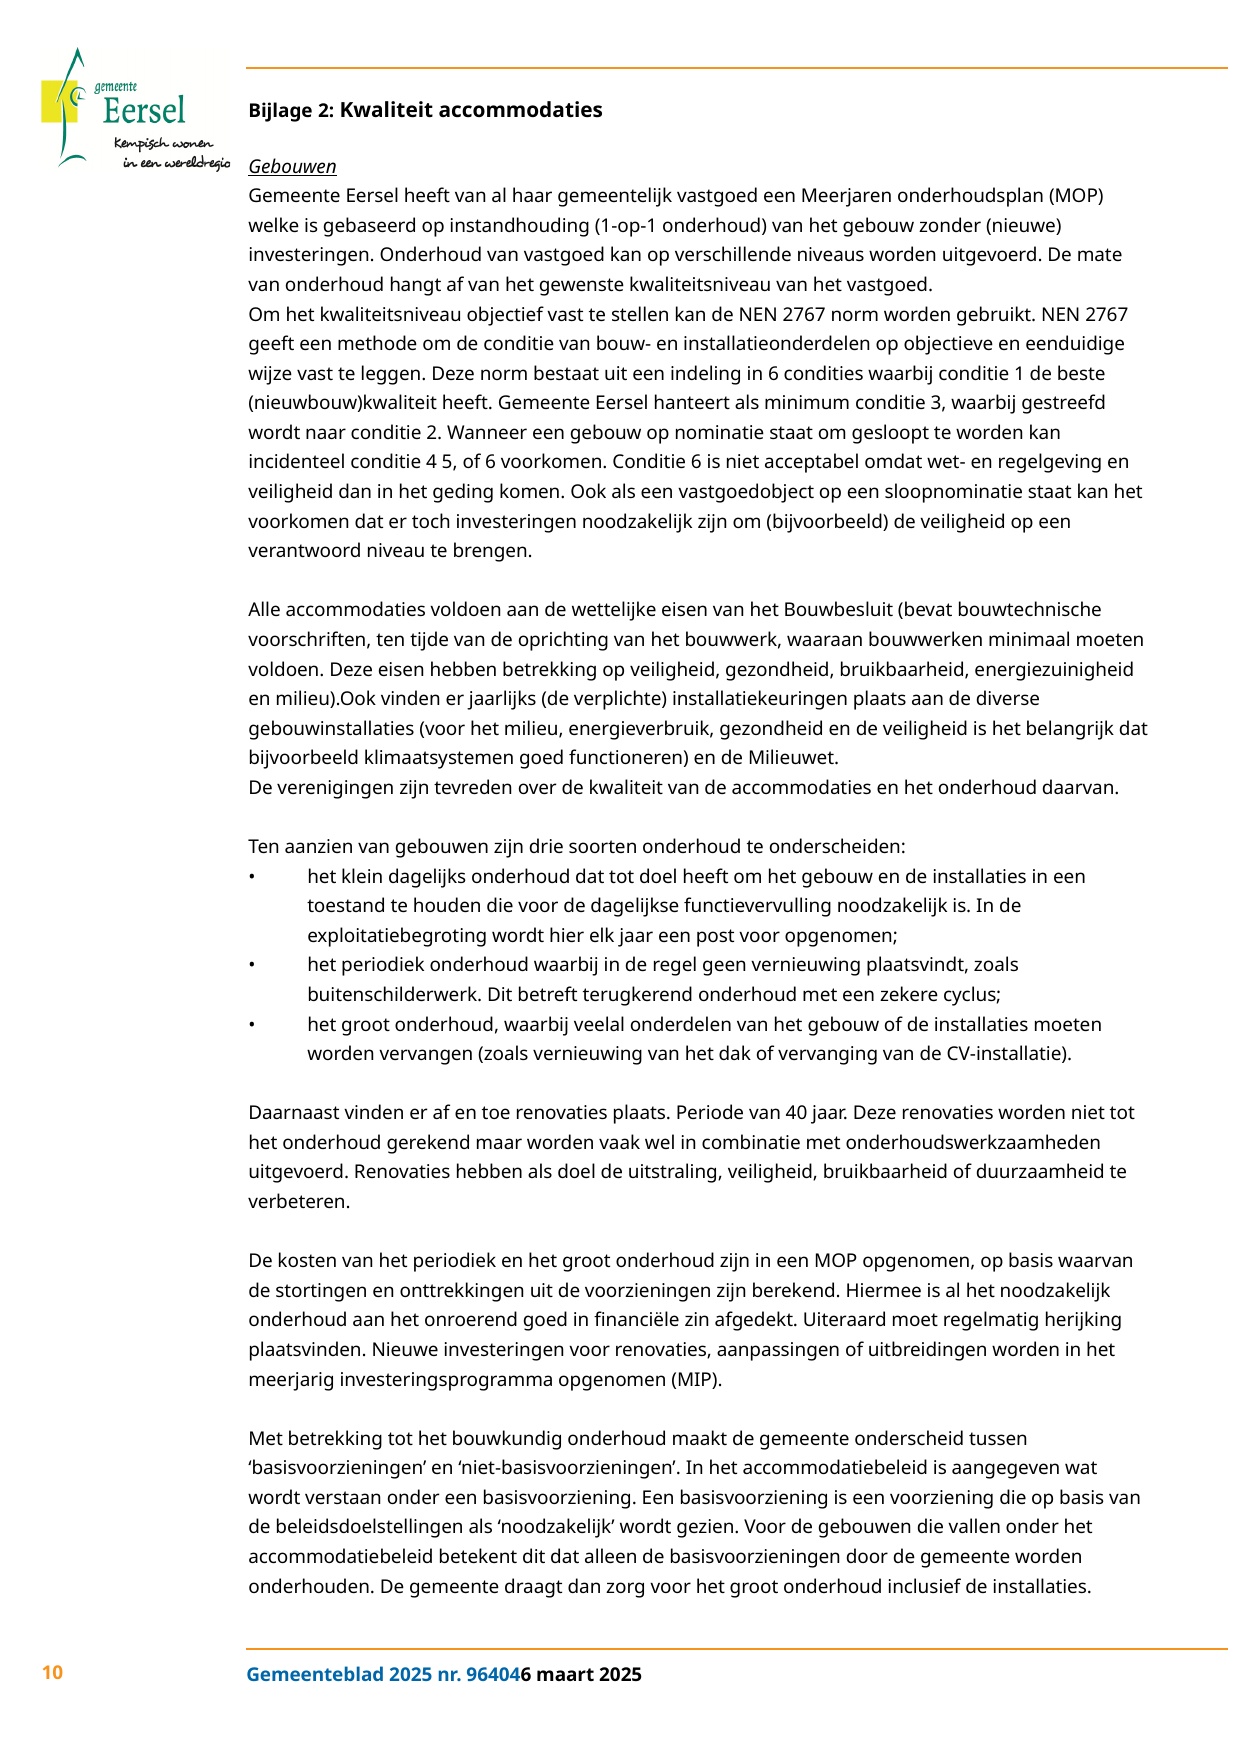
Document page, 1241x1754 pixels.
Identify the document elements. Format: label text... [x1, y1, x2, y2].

list het groot onderhoud, waarbij veelal onderdelen van het gebouw of de installaties moeten worden vervangen (zoals vernieuwing van het dak of vervanging van de CV-installatie). [248, 1011, 1152, 1066]
text De kosten van het periodiek en het groot onderhoud zijn in een MOP opgenomen, op basis waarvan de stortingen en onttrekkingen uit de voorzieningen zijn berekend. Hiermee is al het noodzakelijk onderhoud aan het onroerend goed in financiële zin afgedekt. Uiteraard moet regelmatig herijking plaatsvinden. Nieuwe investeringen voor renovaties, aanpassingen of uitbreidingen worden in het meerjarig investeringsprogramma opgenomen (MIP). [248, 1247, 1152, 1392]
text Met betrekking tot het bouwkundig onderhoud maakt de gemeente onderscheid tussen ‘basisvoorzieningen’ en ‘niet-basisvoorzieningen’. In het accommodatiebeleid is aangegeven wat wordt verstaan onder een basisvoorziening. Een basisvoorziening is een voorziening die op basis van de beleidsdoelstellingen als ‘noodzakelijk’ wordt gezien. Voor de gebouwen die vallen onder het accommodatiebeleid betekent dit dat alleen de basisvoorzieningen door de gemeente worden onderhouden. De gemeente draagt dan zorg voor het groot onderhoud inclusief de installaties. [248, 1425, 1152, 1599]
list het periodiek onderhoud waarbij in de regel geen vernieuwing plaatsvindt, zoals buitenschilderwerk. Dit betreft terugkerend onderhoud met een zekere cyclus; [248, 952, 1152, 1007]
text Gebouwen [248, 153, 1152, 179]
text Bijlage 2: Kwaliteit accommodaties [248, 95, 1152, 123]
text Daarnaast vinden er af en toe renovaties plaats. Periode van 40 jaar. Deze renovaties worden niet tot het onderhoud gerekend maar worden vaak wel in combinatie met onderhoudswerkzaamheden uitgevoerd. Renovaties hebben als doel de uitstraling, veiligheid, bruikbaarheid of duurzaamheid te verbeteren. [248, 1099, 1152, 1214]
picture [41, 47, 231, 172]
list het klein dagelijks onderhoud dat tot doel heeft om het gebouw en de installaties in een toestand te houden die voor de dagelijkse functievervulling noodzakelijk is. In de exploitatiebegroting wordt hier elk jaar een post voor opgenomen; [248, 863, 1152, 948]
text Alle accommodaties voldoen aan de wettelijke eisen van het Bouwbesluit (bevat bouwtechnische voorschriften, ten tijde van de oprichting van het bouwwerk, waaraan bouwwerken minimaal moeten voldoen. Deze eisen hebben betrekking op veiligheid, gezondheid, bruikbaarheid, energiezuinigheid en milieu).Ook vinden er jaarlijks (de verplichte) installatiekeuringen plaats aan de diverse gebouwinstallaties (voor het milieu, energieverbruik, gezondheid en de veiligheid is het belangrijk dat bijvoorbeeld klimaatsystemen goed functioneren) en de Milieuwet. [248, 597, 1152, 770]
text Gemeente Eersel heeft van al haar gemeentelijk vastgoed een Meerjaren onderhoudsplan (MOP) welke is gebaseerd op instandhouding (1-op-1 onderhoud) van het gebouw zonder (nieuwe) investeringen. Onderhoud van vastgoed kan op verschillende niveaus worden uitgevoerd. De mate van onderhoud hangt af van het gewenste kwaliteitsniveau van het vastgoed. [248, 182, 1152, 297]
text Om het kwaliteitsniveau objectief vast te stellen kan de NEN 2767 norm worden gebruikt. NEN 2767 geeft een methode om de conditie van bouw- en installatieonderdelen op objectieve en eenduidige wijze vast te leggen. Deze norm bestaat uit een indeling in 6 condities waarbij conditie 1 de beste (nieuwbouw)kwaliteit heeft. Gemeente Eersel hanteert als minimum conditie 3, waarbij gestreefd wordt naar conditie 2. Wanneer een gebouw op nominatie staat om gesloopt te worden kan incidenteel conditie 4 5, of 6 voorkomen. Conditie 6 is niet acceptabel omdat wet- en regelgeving en veiligheid dan in het geding komen. Ook als een vastgoedobject op een sloopnominatie staat kan het voorkomen dat er toch investeringen noodzakelijk zijn om (bijvoorbeeld) de veiligheid op een verantwoord niveau te brengen. [248, 301, 1152, 563]
text Ten aanzien van gebouwen zijn drie soorten onderhoud te onderscheiden: [248, 833, 1152, 859]
text De verenigingen zijn tevreden over de kwaliteit van de accommodaties en het onderhoud daarvan. [248, 774, 1152, 800]
